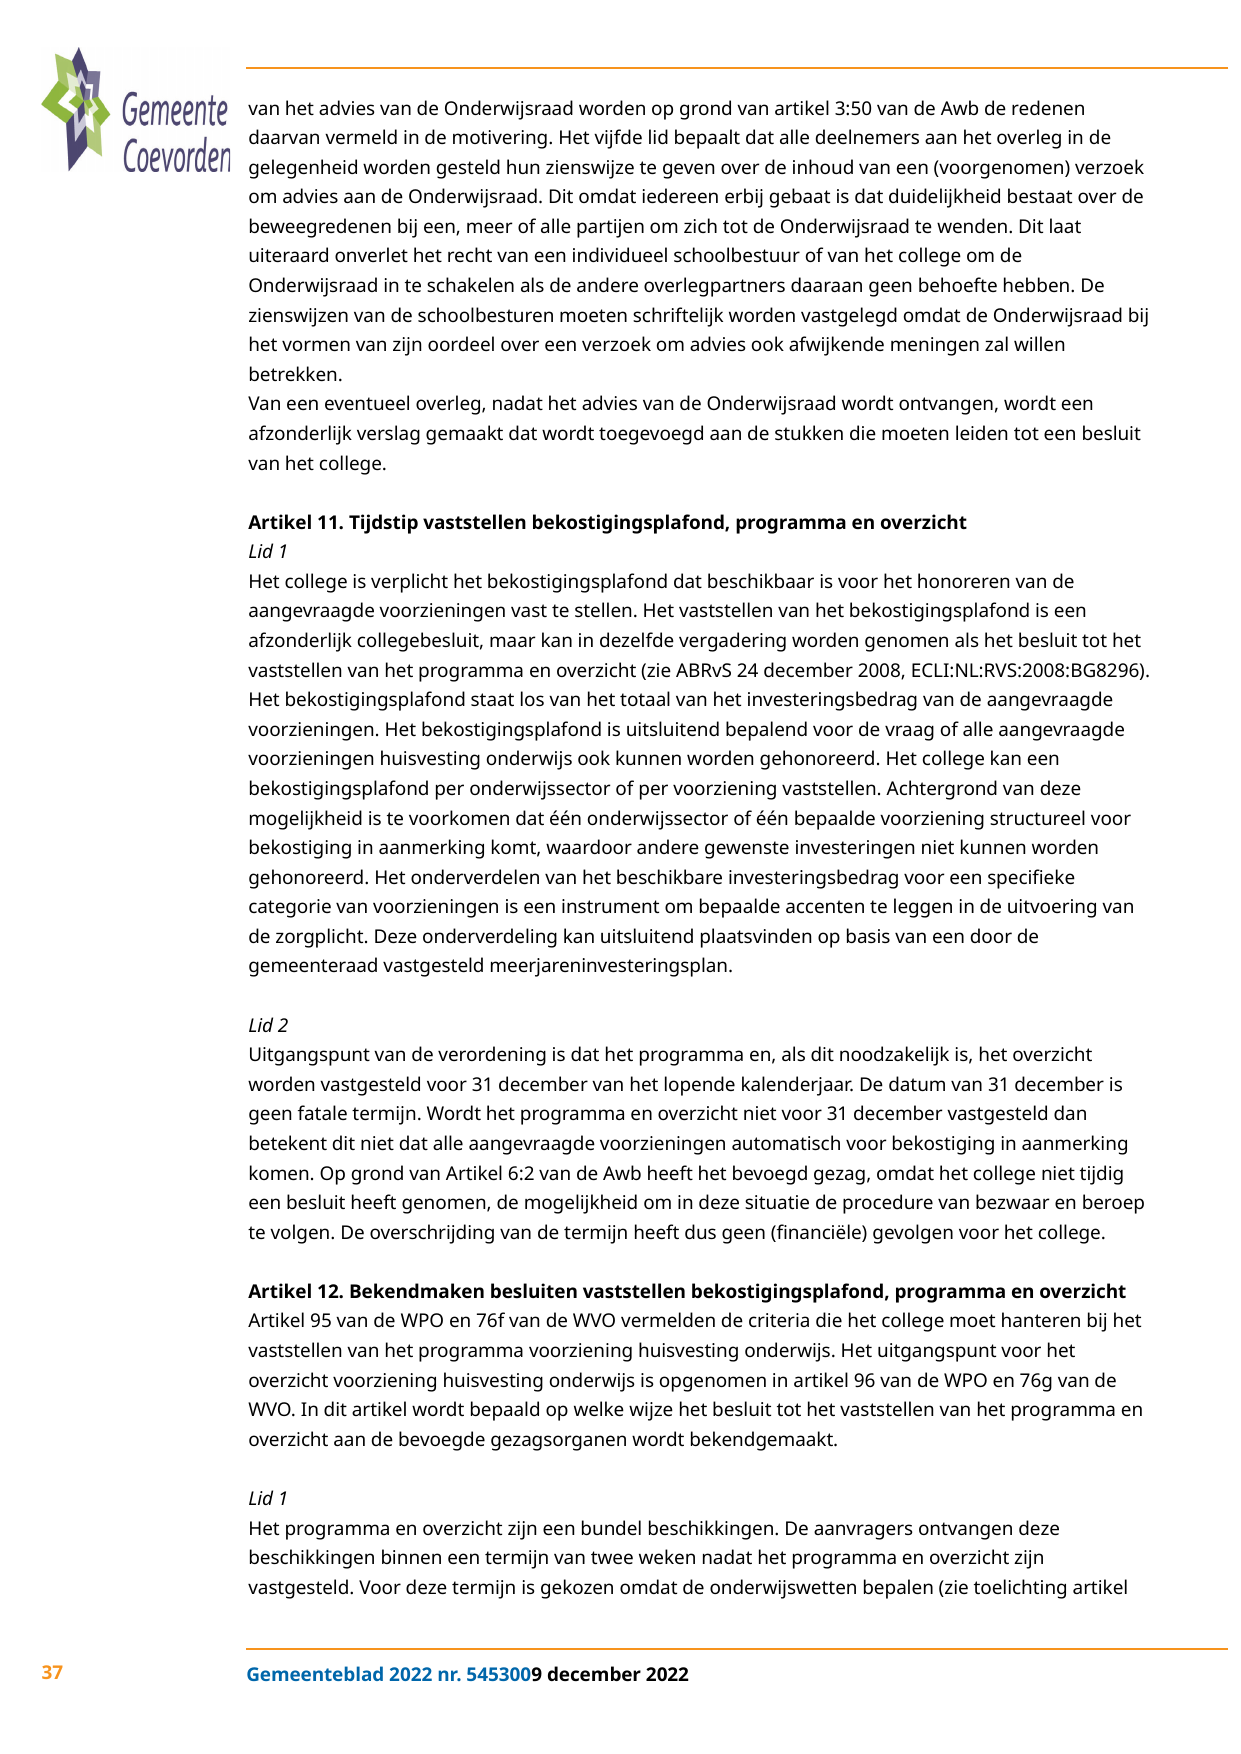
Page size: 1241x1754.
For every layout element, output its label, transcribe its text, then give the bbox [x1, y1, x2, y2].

text Artikel 95 van de WPO en 76f van de WVO vermelden de criteria die het college moet hanteren bij het vaststellen van het programma voorziening huisvesting onderwijs. Het uitgangspunt voor het overzicht voorziening huisvesting onderwijs is opgenomen in artikel 96 van de WPO en 76g van de WVO. In dit artikel wordt bepaald op welke wijze het besluit tot het vaststellen van het programma en overzicht aan de bevoegde gezagsorganen wordt bekendgemaakt. [248, 1308, 1152, 1452]
text Artikel 12. Bekendmaken besluiten vaststellen bekostigingsplafond, programma en overzicht [248, 1278, 1152, 1304]
text Van een eventueel overleg, nadat het advies van de Onderwijsraad wordt ontvangen, wordt een afzonderlijk verslag gemaakt dat wordt toegevoegd aan de stukken die moeten leiden tot een besluit van het college. [248, 391, 1152, 476]
text Artikel 11. Tijdstip vaststellen bekostigingsplafond, programma en overzicht [248, 509, 1152, 535]
text Lid 1 [248, 538, 1152, 564]
text Lid 2 [248, 1012, 1152, 1038]
text Het programma en overzicht zijn een bundel beschikkingen. De aanvragers ontvangen deze beschikkingen binnen een termijn van twee weken nadat het programma en overzicht zijn vastgesteld. Voor deze termijn is gekozen omdat de onderwijswetten bepalen (zie toelichting artikel [248, 1515, 1152, 1600]
text van het advies van de Onderwijsraad worden op grond van artikel 3:50 van de Awb de redenen daarvan vermeld in de motivering. Het vijfde lid bepaalt dat alle deelnemers aan het overleg in de gelegenheid worden gesteld hun zienswijze te geven over de inhoud van een (voorgenomen) verzoek om advies aan de Onderwijsraad. Dit omdat iedereen erbij gebaat is dat duidelijkheid bestaat over de beweegredenen bij een, meer of alle partijen om zich tot de Onderwijsraad te wenden. Dit laat uiteraard onverlet het recht van een individueel schoolbestuur of van het college om de Onderwijsraad in te schakelen als de andere overlegpartners daaraan geen behoefte hebben. De zienswijzen van de schoolbesturen moeten schriftelijk worden vastgelegd omdat de Onderwijsraad bij het vormen van zijn oordeel over een verzoek om advies ook afwijkende meningen zal willen betrekken. [248, 95, 1152, 387]
picture [41, 47, 231, 172]
text Uitgangspunt van de verordening is dat het programma en, als dit noodzakelijk is, het overzicht worden vastgesteld voor 31 december van het lopende kalenderjaar. De datum van 31 december is geen fatale termijn. Wordt het programma en overzicht niet voor 31 december vastgesteld dan betekent dit niet dat alle aangevraagde voorzieningen automatisch voor bekostiging in aanmerking komen. Op grond van Artikel 6:2 van de Awb heeft het bevoegd gezag, omdat het college niet tijdig een besluit heeft genomen, de mogelijkheid om in deze situatie de procedure van bezwaar en beroep te volgen. De overschrijding van de termijn heeft dus geen (financiële) gevolgen voor het college. [248, 1041, 1152, 1245]
text Lid 1 [248, 1485, 1152, 1511]
text Het college is verplicht het bekostigingsplafond dat beschikbaar is voor het honoreren van de aangevraagde voorzieningen vast te stellen. Het vaststellen van het bekostigingsplafond is een afzonderlijk collegebesluit, maar kan in dezelfde vergadering worden genomen als het besluit tot het vaststellen van het programma en overzicht (zie ABRvS 24 december 2008, ECLI:NL:RVS:2008:BG8296). Het bekostigingsplafond staat los van het totaal van het investeringsbedrag van de aangevraagde voorzieningen. Het bekostigingsplafond is uitsluitend bepalend voor de vraag of alle aangevraagde voorzieningen huisvesting onderwijs ook kunnen worden gehonoreerd. Het college kan een bekostigingsplafond per onderwijssector of per voorziening vaststellen. Achtergrond van deze mogelijkheid is te voorkomen dat één onderwijssector of één bepaalde voorziening structureel voor bekostiging in aanmerking komt, waardoor andere gewenste investeringen niet kunnen worden gehonoreerd. Het onderverdelen van het beschikbare investeringsbedrag voor een specifieke categorie van voorzieningen is een instrument om bepaalde accenten te leggen in de uitvoering van de zorgplicht. Deze onderverdeling kan uitsluitend plaatsvinden op basis van een door de gemeenteraad vastgesteld meerjareninvesteringsplan. [248, 568, 1152, 978]
